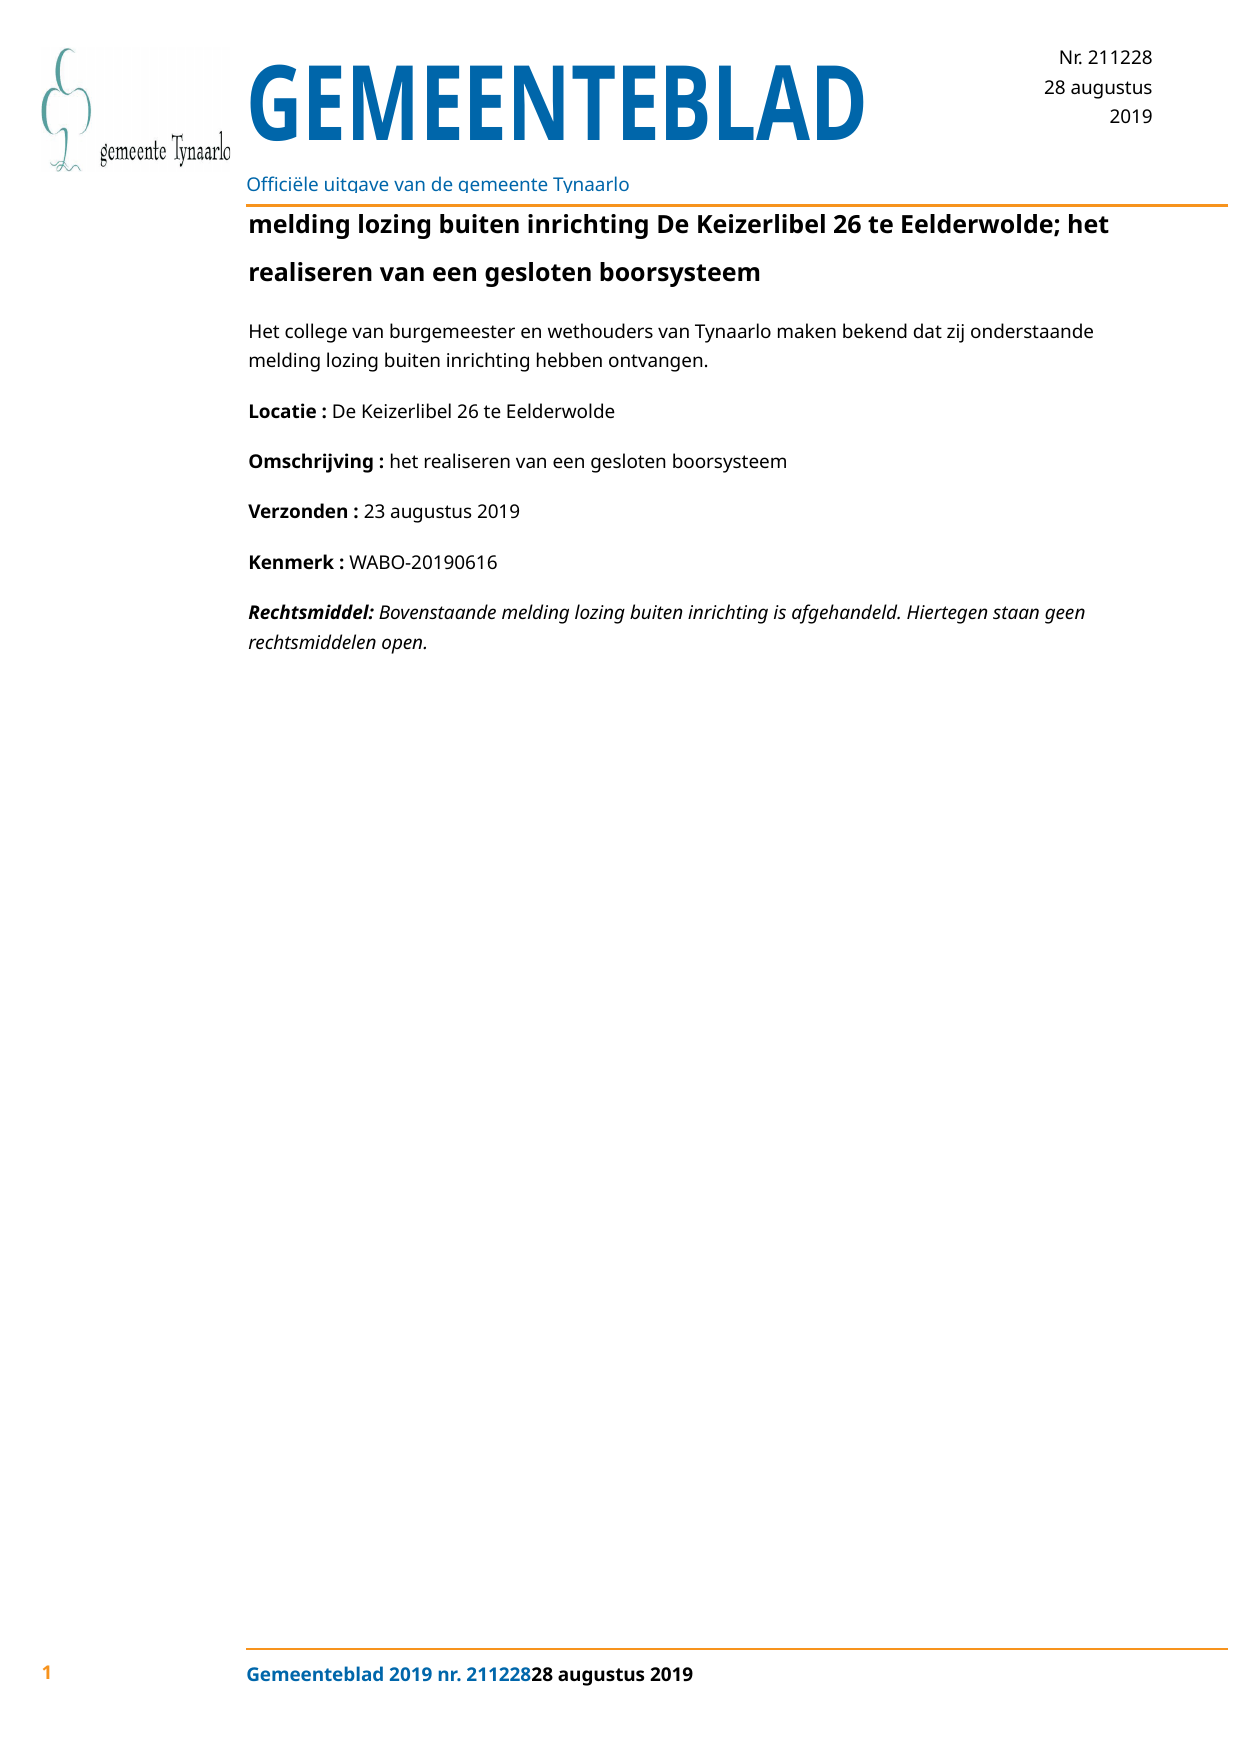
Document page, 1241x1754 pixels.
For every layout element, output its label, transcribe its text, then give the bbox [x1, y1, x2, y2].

text Het college van burgemeester en wethouders van Tynaarlo maken bekend dat zij onderstaande melding lozing buiten inrichting hebben ontvangen. [248, 318, 1152, 373]
text Verzonden : 23 augustus 2019 [248, 499, 1152, 524]
picture [41, 47, 231, 172]
text Omschrijving : het realiseren van een gesloten boorsysteem [248, 448, 1152, 474]
text Kenmerk : WABO-20190616 [248, 549, 1152, 575]
text Rechtsmiddel: Bovenstaande melding lozing buiten inrichting is afgehandeld. Hiertegen staan geen rechtsmiddelen open. [248, 599, 1152, 655]
text melding lozing buiten inrichting De Keizerlibel 26 te Eelderwolde; het realiseren van een gesloten boorsysteem [248, 207, 1152, 288]
text Locatie : De Keizerlibel 26 te Eelderwolde [248, 398, 1152, 424]
